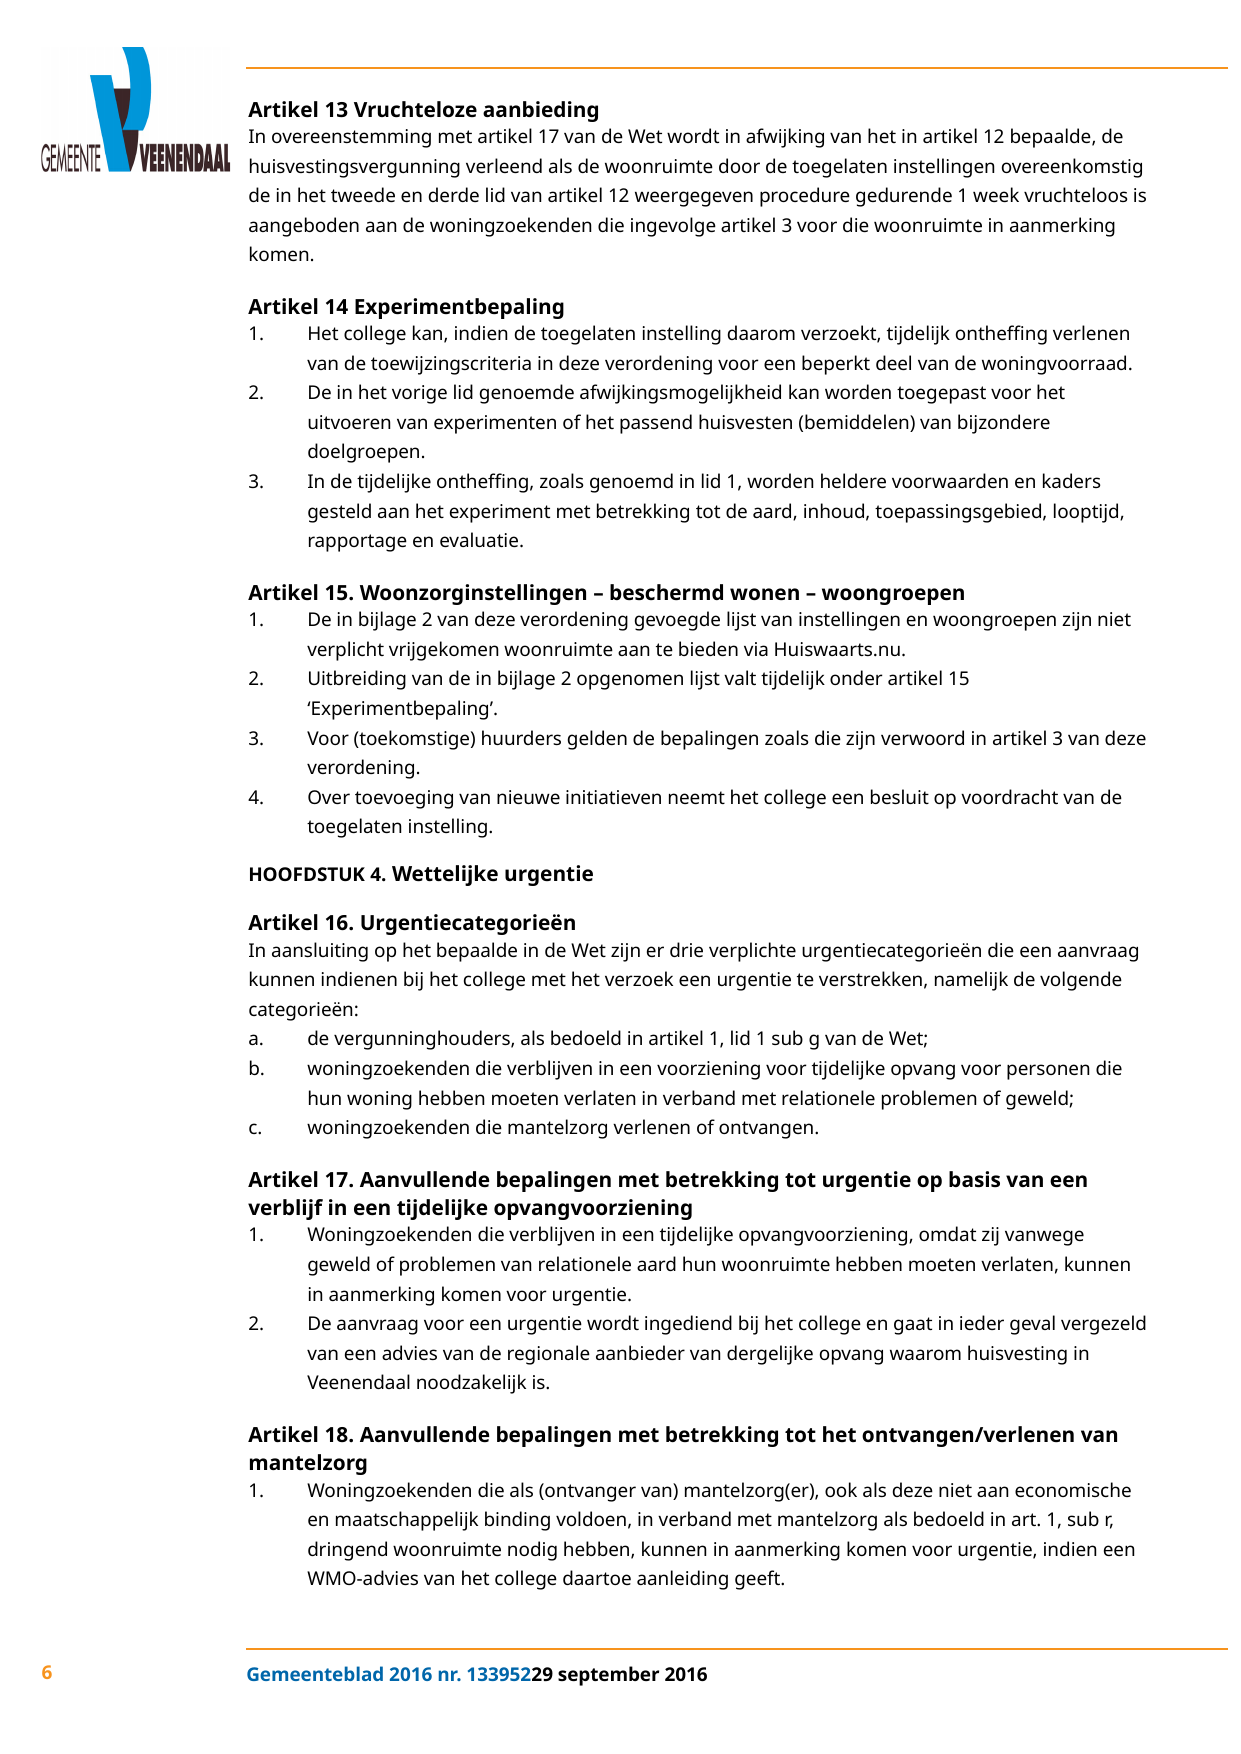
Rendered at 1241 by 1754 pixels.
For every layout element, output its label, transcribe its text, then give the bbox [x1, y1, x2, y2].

list Uitbreiding van de in bijlage 2 opgenomen lijst valt tijdelijk onder artikel 15 ‘Experimentbepaling’. [248, 666, 1152, 721]
picture [123, 47, 231, 172]
text In overeenstemming met artikel 17 van de Wet wordt in afwijking van het in artikel 12 bepaalde, de huisvestingsvergunning verleend als de woonruimte door de toegelaten instellingen overeenkomstig de in het tweede en derde lid van artikel 12 weergegeven procedure gedurende 1 week vruchteloos is aangeboden aan de woningzoekenden die ingevolge artikel 3 voor die woonruimte in aanmerking komen. [248, 123, 1152, 267]
list Voor (toekomstige) huurders gelden de bepalingen zoals die zijn verwoord in artikel 3 van deze verordening. [248, 725, 1152, 780]
list woningzoekenden die mantelzorg verlenen of ontvangen. [248, 1114, 1152, 1140]
text Artikel 16. Urgentiecategorieën [248, 908, 1152, 937]
text Artikel 13 Vruchteloze aanbieding [248, 95, 1152, 123]
picture [41, 47, 130, 172]
text Artikel 18. Aanvullende bepalingen met betrekking tot het ontvangen/verlenen van mantelzorg [248, 1420, 1152, 1477]
text Artikel 17. Aanvullende bepalingen met betrekking tot urgentie op basis van een verblijf in een tijdelijke opvangvoorziening [248, 1165, 1152, 1222]
text HOOFDSTUK 4. Wettelijke urgentie [248, 859, 1152, 887]
text In aansluiting op het bepaalde in de Wet zijn er drie verplichte urgentiecategorieën die een aanvraag kunnen indienen bij het college met het verzoek een urgentie te verstrekken, namelijk de volgende categorieën: [248, 937, 1152, 1022]
text Artikel 15. Woonzorginstellingen – beschermd wonen – woongroepen [248, 578, 1152, 606]
list Het college kan, indien de toegelaten instelling daarom verzoekt, tijdelijk ontheffing verlenen van de toewijzingscriteria in deze verordening voor een beperkt deel van de woningvoorraad. [248, 320, 1152, 376]
list Woningzoekenden die verblijven in een tijdelijke opvangvoorziening, omdat zij vanwege geweld of problemen van relationele aard hun woonruimte hebben moeten verlaten, kunnen in aanmerking komen voor urgentie. [248, 1222, 1152, 1306]
list De aanvraag voor een urgentie wordt ingediend bij het college en gaat in ieder geval vergezeld van een advies van de regionale aanbieder van dergelijke opvang waarom huisvesting in Veenendaal noodzakelijk is. [248, 1310, 1152, 1395]
list De in bijlage 2 van deze verordening gevoegde lijst van instellingen en woongroepen zijn niet verplicht vrijgekomen woonruimte aan te bieden via Huiswaarts.nu. [248, 606, 1152, 662]
list Woningzoekenden die als (ontvanger van) mantelzorg(er), ook als deze niet aan economische en maatschappelijk binding voldoen, in verband met mantelzorg als bedoeld in art. 1, sub r, dringend woonruimte nodig hebben, kunnen in aanmerking komen voor urgentie, indien een WMO-advies van het college daartoe aanleiding geeft. [248, 1477, 1152, 1591]
list Over toevoeging van nieuwe initiatieven neemt het college een besluit op voordracht van de toegelaten instelling. [248, 784, 1152, 839]
list In de tijdelijke ontheffing, zoals genoemd in lid 1, worden heldere voorwaarden en kaders gesteld aan het experiment met betrekking tot de aard, inhoud, toepassingsgebied, looptijd, rapportage en evaluatie. [248, 468, 1152, 553]
list de vergunninghouders, als bedoeld in artikel 1, lid 1 sub g van de Wet; [248, 1026, 1152, 1051]
text Artikel 14 Experimentbepaling [248, 292, 1152, 320]
list woningzoekenden die verblijven in een voorziening voor tijdelijke opvang voor personen die hun woning hebben moeten verlaten in verband met relationele problemen of geweld; [248, 1055, 1152, 1110]
list De in het vorige lid genoemde afwijkingsmogelijkheid kan worden toegepast voor het uitvoeren van experimenten of het passend huisvesten (bemiddelen) van bijzondere doelgroepen. [248, 379, 1152, 464]
